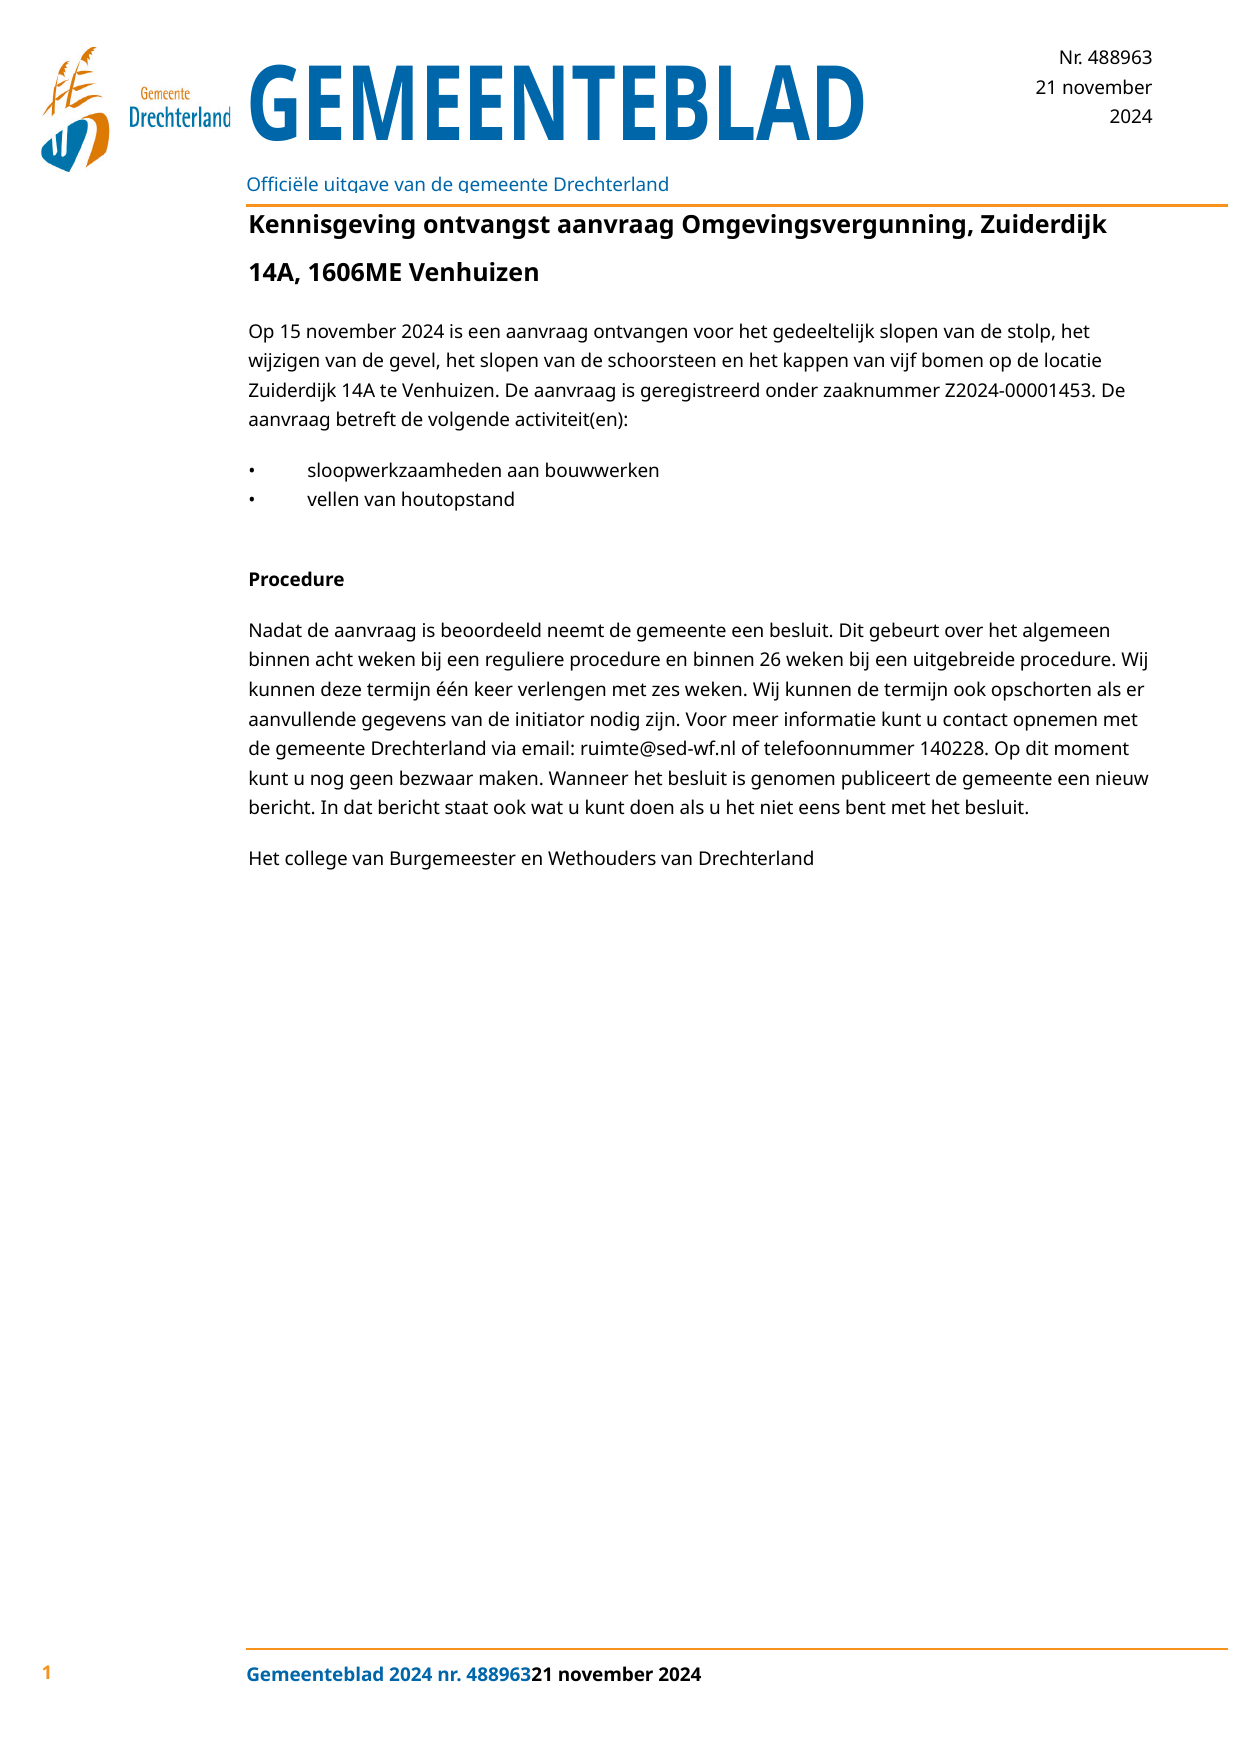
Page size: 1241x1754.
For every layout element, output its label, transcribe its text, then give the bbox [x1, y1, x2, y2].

text Kennisgeving ontvangst aanvraag Omgevingsvergunning, Zuiderdijk 14A, 1606ME Venhuizen [248, 207, 1152, 288]
picture [41, 47, 231, 172]
text Op 15 november 2024 is een aanvraag ontvangen voor het gedeeltelijk slopen van de stolp, het wijzigen van de gevel, het slopen van de schoorsteen en het kappen van vijf bomen op de locatie Zuiderdijk 14A te Venhuizen. De aanvraag is geregistreerd onder zaaknummer Z2024-00001453. De aanvraag betreft de volgende activiteit(en): [248, 318, 1152, 432]
text Procedure [248, 567, 1152, 592]
picture [41, 158, 64, 172]
list sloopwerkzaamheden aan bouwwerken [248, 457, 1152, 483]
text Het college van Burgemeester en Wethouders van Drechterland [248, 845, 1152, 871]
list vellen van houtopstand [248, 487, 1152, 512]
text Nadat de aanvraag is beoordeeld neemt de gemeente een besluit. Dit gebeurt over het algemeen binnen acht weken bij een reguliere procedure en binnen 26 weken bij een uitgebreide procedure. Wij kunnen deze termijn één keer verlengen met zes weken. Wij kunnen de termijn ook opschorten als er aanvullende gegevens van de initiator nodig zijn. Voor meer informatie kunt u contact opnemen met de gemeente Drechterland via email: ruimte@sed-wf.nl of telefoonnummer 140228. Op dit moment kunt u nog geen bezwaar maken. Wanneer het besluit is genomen publiceert de gemeente een nieuw bericht. In dat bericht staat ook wat u kunt doen als u het niet eens bent met het besluit. [248, 617, 1152, 820]
picture [226, 115, 231, 124]
